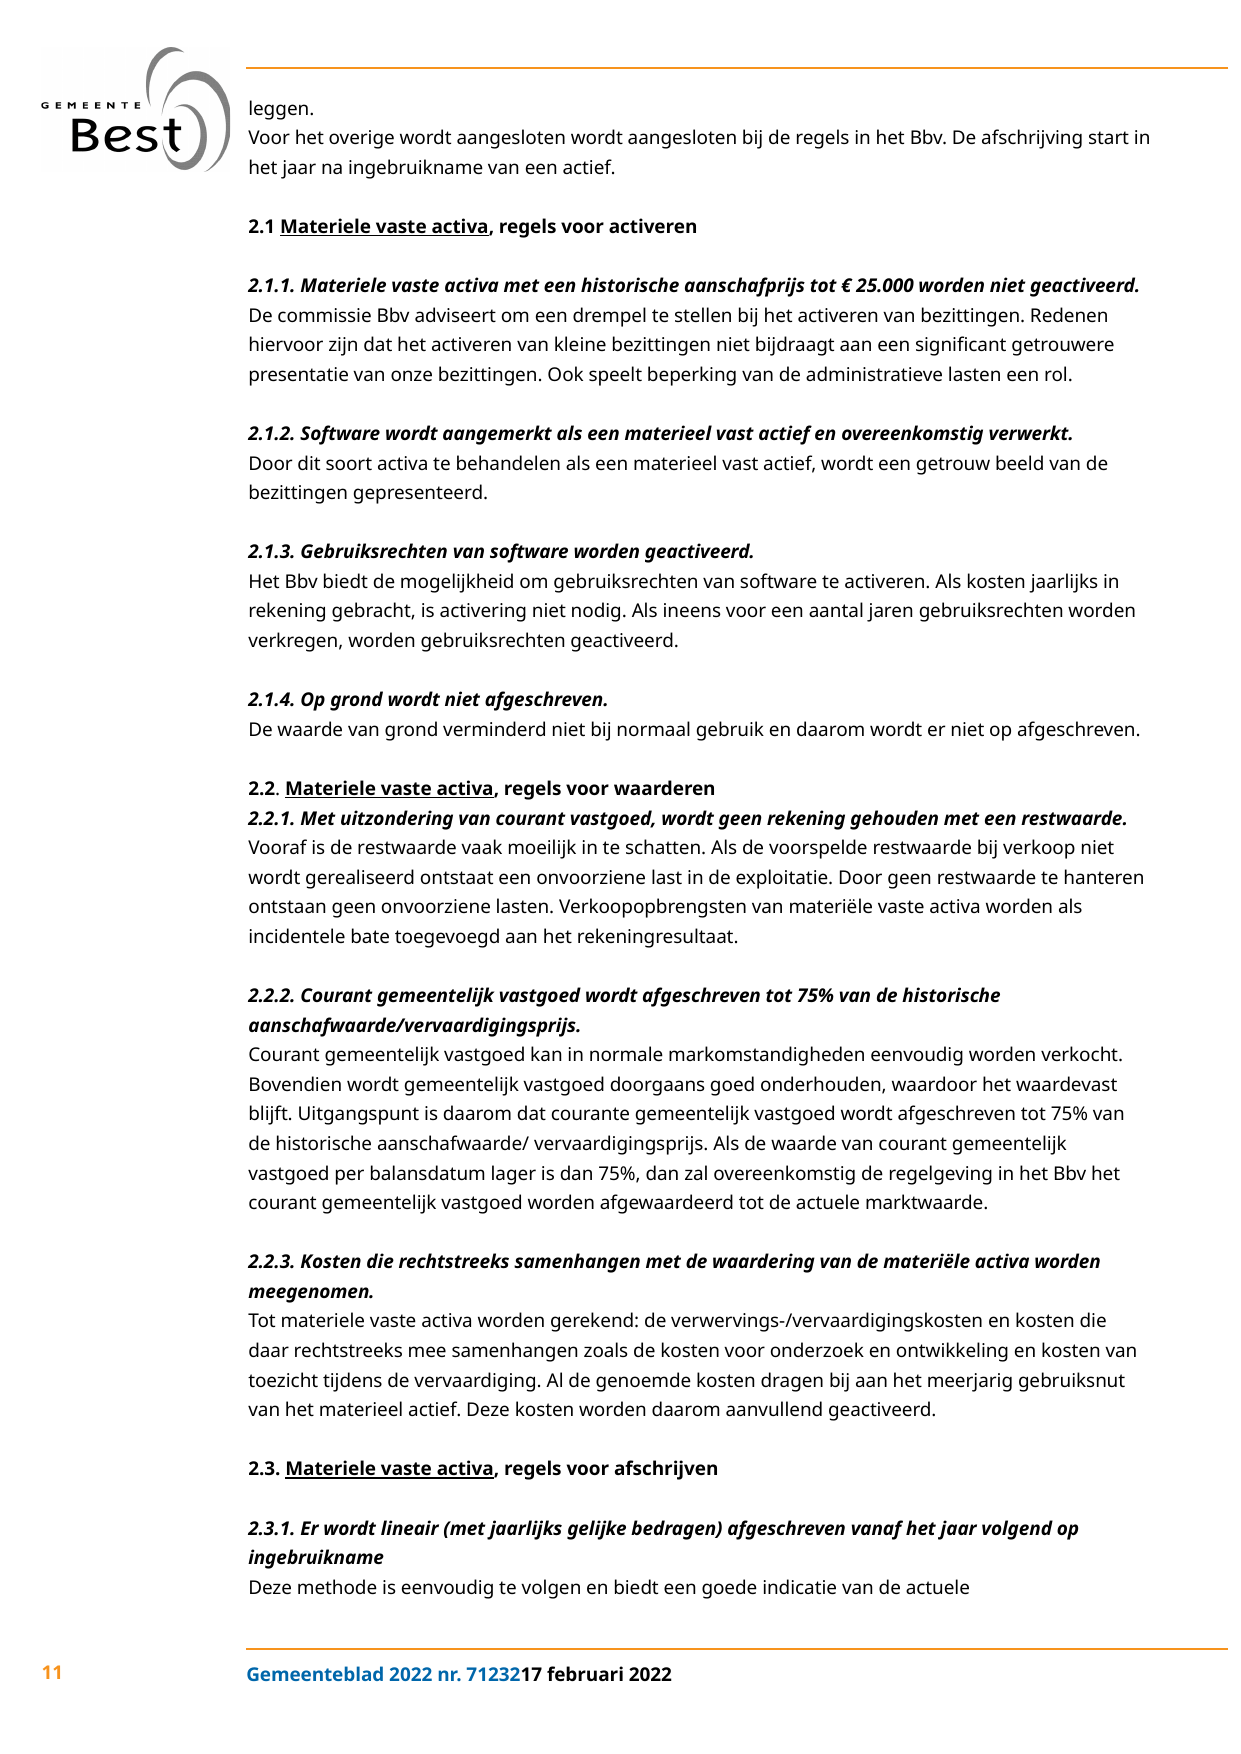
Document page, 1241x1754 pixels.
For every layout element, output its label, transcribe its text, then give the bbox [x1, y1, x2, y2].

text Het Bbv biedt de mogelijkheid om gebruiksrechten van software te activeren. Als kosten jaarlijks in rekening gebracht, is activering niet nodig. Als ineens voor een aantal jaren gebruiksrechten worden verkregen, worden gebruiksrechten geactiveerd. [248, 568, 1152, 653]
text 2.2.3. Kosten die rechtstreeks samenhangen met de waardering van de materiële activa worden meegenomen. [248, 1248, 1152, 1304]
text leggen. [248, 95, 1152, 121]
text Courant gemeentelijk vastgoed kan in normale markomstandigheden eenvoudig worden verkocht. Bovendien wordt gemeentelijk vastgoed doorgaans goed onderhouden, waardoor het waardevast blijft. Uitgangspunt is daarom dat courante gemeentelijk vastgoed wordt afgeschreven tot 75% van de historische aanschafwaarde/ vervaardigingsprijs. Als de waarde van courant gemeentelijk vastgoed per balansdatum lager is dan 75%, dan zal overeenkomstig de regelgeving in het Bbv het courant gemeentelijk vastgoed worden afgewaardeerd tot de actuele marktwaarde. [248, 1041, 1152, 1215]
text 2.1.4. Op grond wordt niet afgeschreven. [248, 686, 1152, 712]
text Voor het overige wordt aangesloten wordt aangesloten bij de regels in het Bbv. De afschrijving start in het jaar na ingebruikname van een actief. [248, 124, 1152, 180]
text 2.2.1. Met uitzondering van courant vastgoed, wordt geen rekening gehouden met een restwaarde. [248, 805, 1152, 831]
text 2.2. Materiele vaste activa, regels voor waarderen [248, 775, 1152, 801]
text Vooraf is de restwaarde vaak moeilijk in te schatten. Als de voorspelde restwaarde bij verkoop niet wordt gerealiseerd ontstaat een onvoorziene last in de exploitatie. Door geen restwaarde te hanteren ontstaan geen onvoorziene lasten. Verkoopopbrengsten van materiële vaste activa worden als incidentele bate toegevoegd aan het rekeningresultaat. [248, 834, 1152, 949]
text 2.3. Materiele vaste activa, regels voor afschrijven [248, 1456, 1152, 1481]
text De waarde van grond verminderd niet bij normaal gebruik en daarom wordt er niet op afgeschreven. [248, 716, 1152, 742]
text 2.3.1. Er wordt lineair (met jaarlijks gelijke bedragen) afgeschreven vanaf het jaar volgend op ingebruikname [248, 1515, 1152, 1570]
text Deze methode is eenvoudig te volgen en biedt een goede indicatie van de actuele [248, 1574, 1152, 1600]
picture [41, 47, 231, 172]
text Tot materiele vaste activa worden gerekend: de verwervings-/vervaardigingskosten en kosten die daar rechtstreeks mee samenhangen zoals de kosten voor onderzoek en ontwikkeling en kosten van toezicht tijdens de vervaardiging. Al de genoemde kosten dragen bij aan het meerjarig gebruiksnut van het materieel actief. Deze kosten worden daarom aanvullend geactiveerd. [248, 1308, 1152, 1422]
text 2.1.1. Materiele vaste activa met een historische aanschafprijs tot € 25.000 worden niet geactiveerd. [248, 272, 1152, 298]
text De commissie Bbv adviseert om een drempel te stellen bij het activeren van bezittingen. Redenen hiervoor zijn dat het activeren van kleine bezittingen niet bijdraagt aan een significant getrouwere presentatie van onze bezittingen. Ook speelt beperking van de administratieve lasten een rol. [248, 302, 1152, 387]
text 2.1.3. Gebruiksrechten van software worden geactiveerd. [248, 538, 1152, 564]
text 2.2.2. Courant gemeentelijk vastgoed wordt afgeschreven tot 75% van de historische aanschafwaarde/vervaardigingsprijs. [248, 982, 1152, 1038]
text Door dit soort activa te behandelen als een materieel vast actief, wordt een getrouw beeld van de bezittingen gepresenteerd. [248, 450, 1152, 505]
text 2.1.2. Software wordt aangemerkt als een materieel vast actief en overeenkomstig verwerkt. [248, 420, 1152, 446]
text 2.1 Materiele vaste activa, regels voor activeren [248, 213, 1152, 239]
